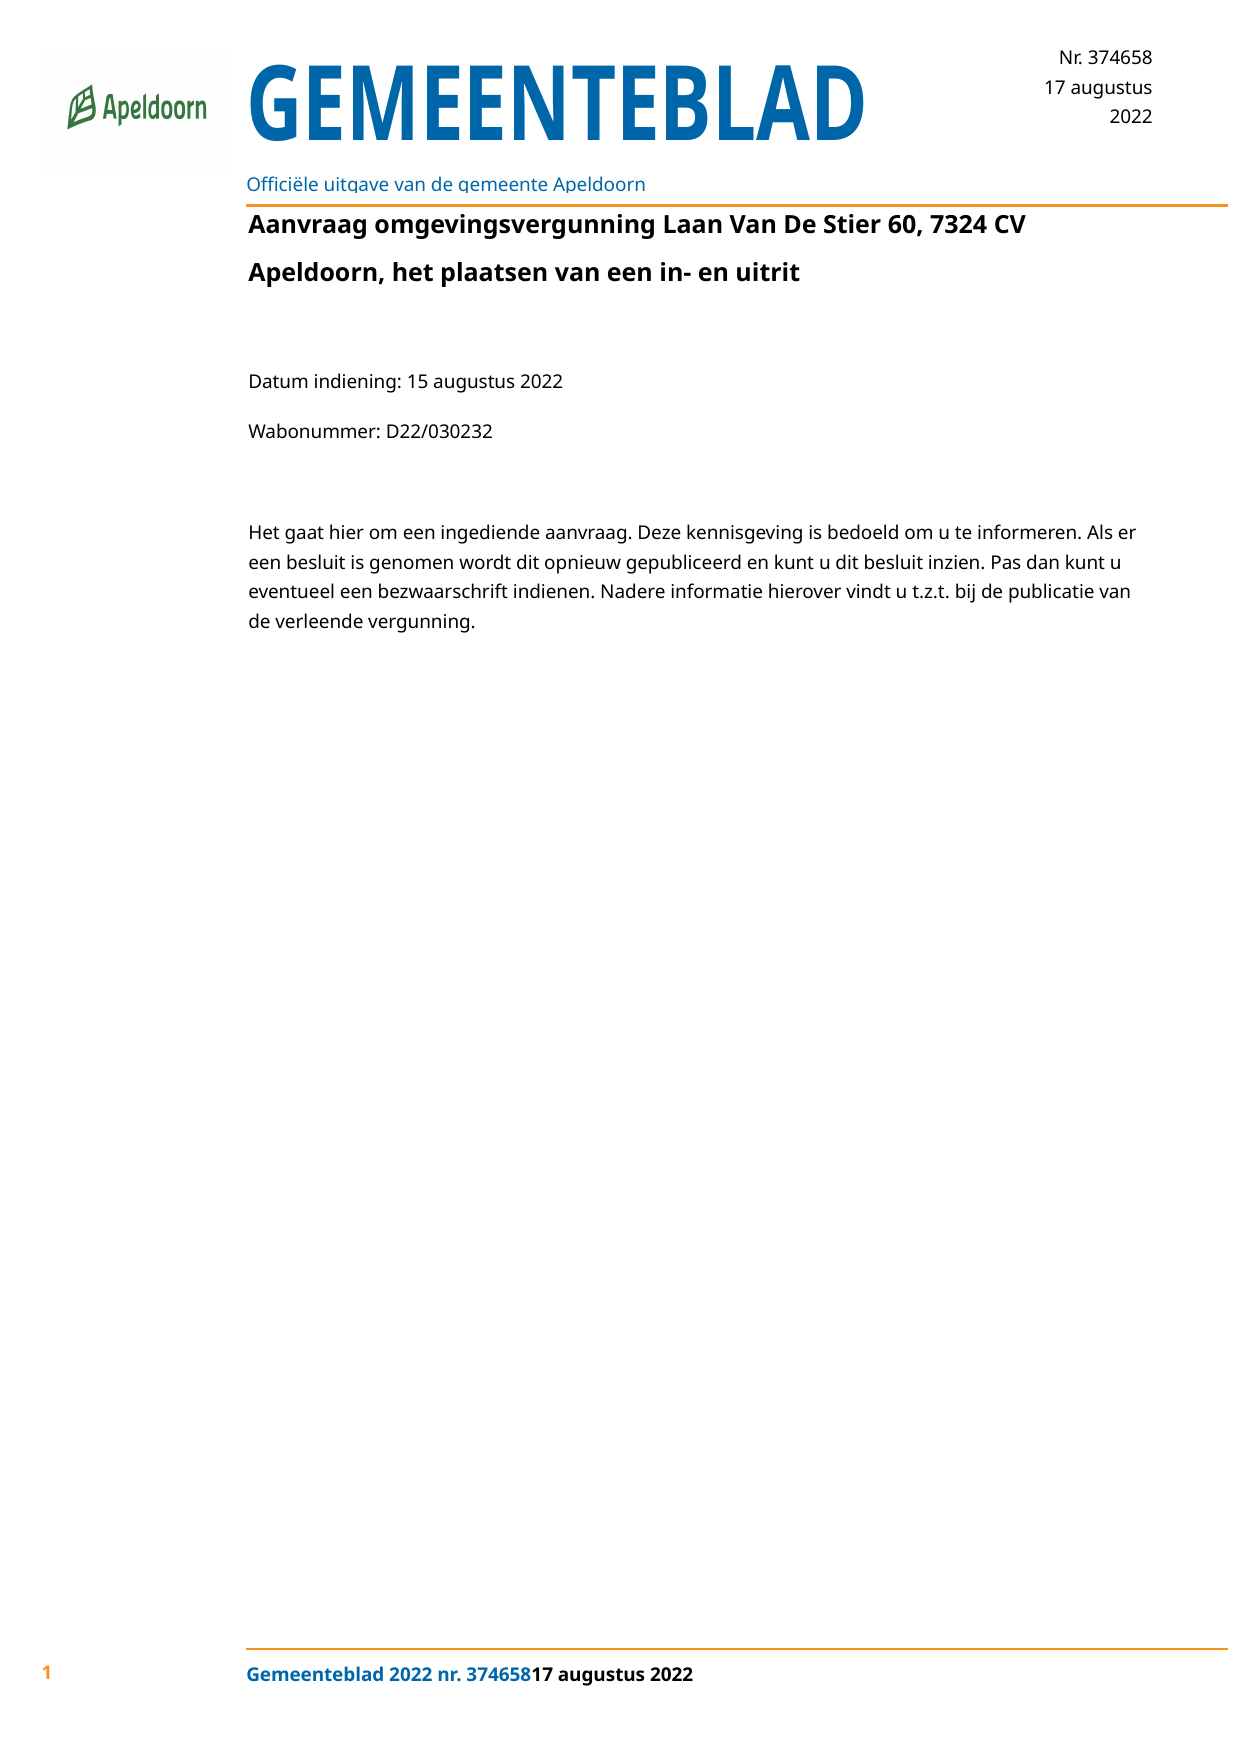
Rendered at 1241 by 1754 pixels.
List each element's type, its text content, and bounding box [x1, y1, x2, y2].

text Aanvraag omgevingsvergunning Laan Van De Stier 60, 7324 CV Apeldoorn, het plaatsen van een in- en uitrit [248, 207, 1152, 288]
text Het gaat hier om een ingediende aanvraag. Deze kennisgeving is bedoeld om u te informeren. Als er een besluit is genomen wordt dit opnieuw gepubliceerd en kunt u dit besluit inzien. Pas dan kunt u eventueel een bezwaarschrift indienen. Nadere informatie hierover vindt u t.z.t. bij de publicatie van de verleende vergunning. [248, 519, 1152, 634]
text Wabonummer: D22/030232 [248, 419, 1152, 444]
text Datum indiening: 15 augustus 2022 [248, 368, 1152, 394]
picture [41, 47, 231, 172]
